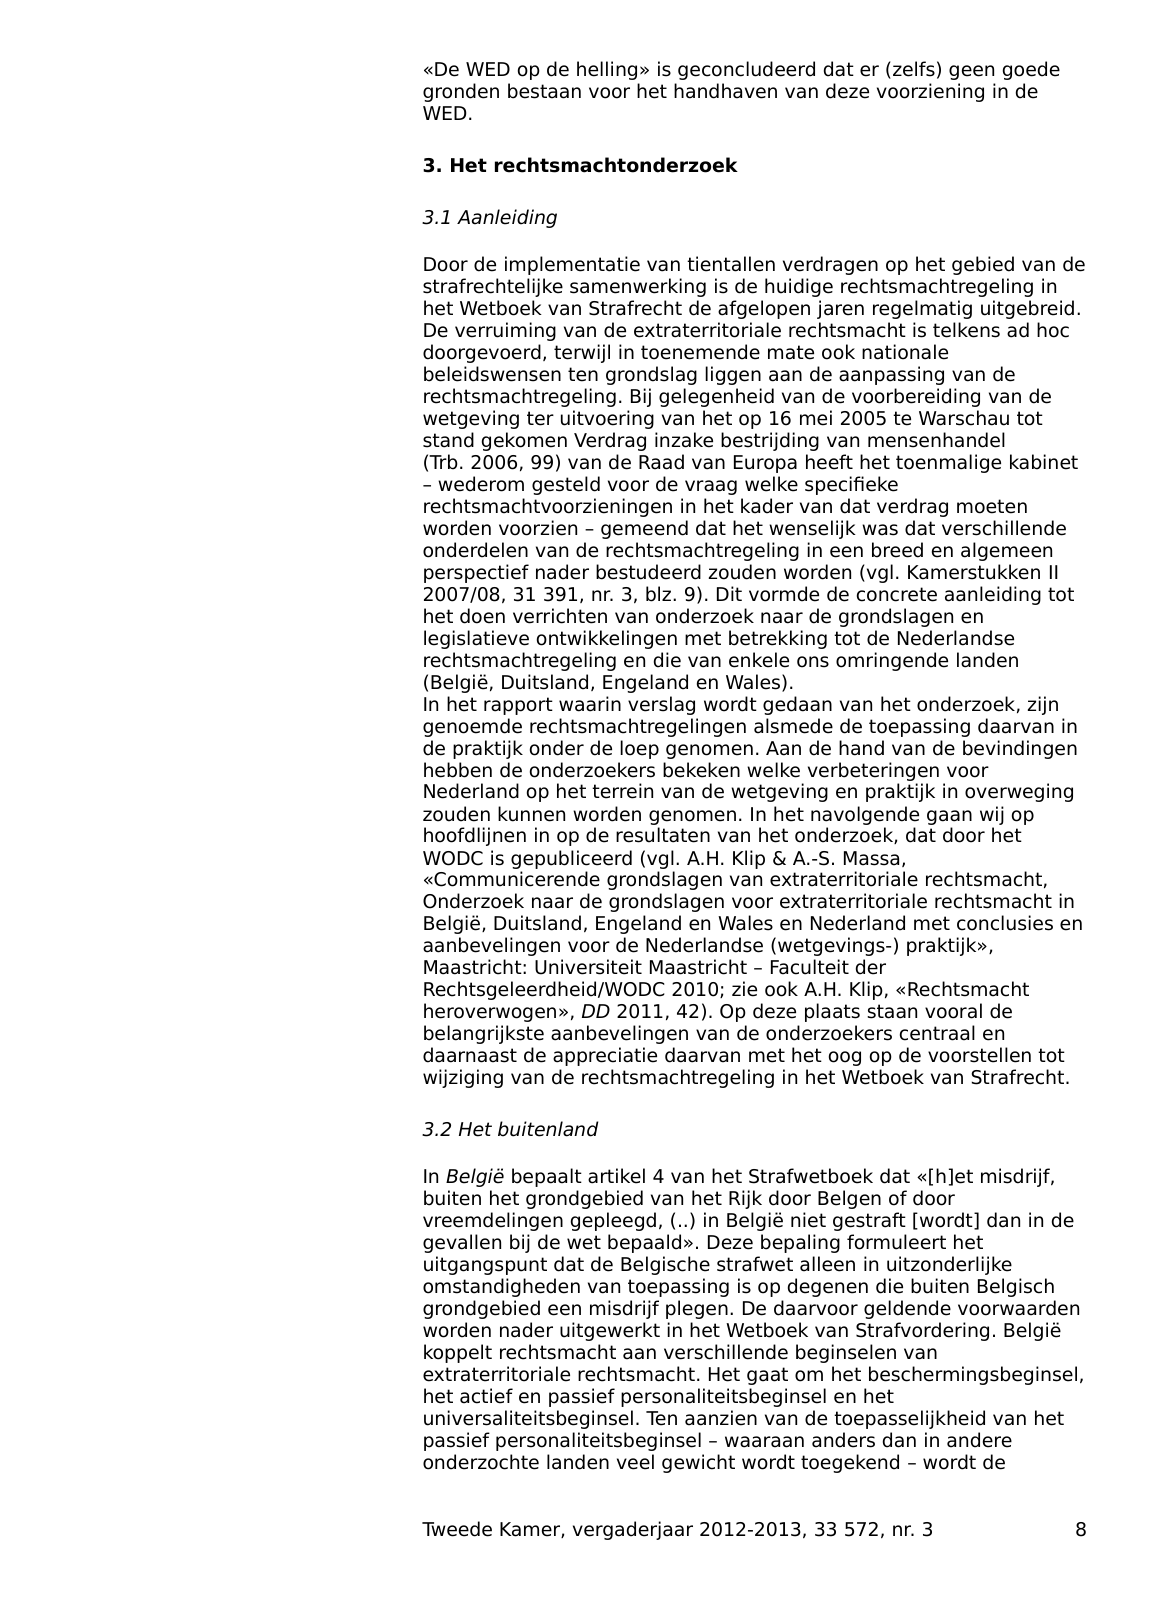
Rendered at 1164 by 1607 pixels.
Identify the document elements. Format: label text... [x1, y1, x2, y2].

subtitle 3. Het rechtsmachtonderzoek [422, 155, 1087, 177]
text In het rapport waarin verslag wordt gedaan van het onderzoek, zijn genoemde rechtsmachtregelingen alsmede de toepassing daarvan in de praktijk onder de loep genomen. Aan de hand van de bevindingen hebben de onderzoekers bekeken welke verbeteringen voor Nederland op het terrein van de wetgeving en praktijk in overweging zouden kunnen worden genomen. In het navolgende gaan wij op hoofdlijnen in op de resultaten van het onderzoek, dat door het WODC is gepubliceerd (vgl. A.H. Klip & A.-S. Massa, «Communicerende grondslagen van extraterritoriale rechtsmacht, Onderzoek naar de grondslagen voor extraterritoriale rechtsmacht in België, Duitsland, Engeland en Wales en Nederland met conclusies en aanbevelingen voor de Nederlandse (wetgevings-) praktijk», Maastricht: Universiteit Maastricht – Faculteit der Rechtsgeleerdheid/WODC 2010; zie ook A.H. Klip, «Rechtsmacht heroverwogen», DD 2011, 42). Op deze plaats staan vooral de belangrijkste aanbevelingen van de onderzoekers centraal en daarnaast de appreciatie daarvan met het oog op de voorstellen tot wijziging van de rechtsmachtregeling in het Wetboek van Strafrecht. [422, 693, 1087, 1089]
subtitle 3.1 Aanleiding [422, 207, 1087, 229]
text «De WED op de helling» is geconcludeerd dat er (zelfs) geen goede gronden bestaan voor het handhaven van deze voorziening in de WED. [422, 59, 1087, 125]
text In België bepaalt artikel 4 van het Strafwetboek dat «[h]et misdrijf, buiten het grondgebied van het Rijk door Belgen of door vreemdelingen gepleegd, (..) in België niet gestraft [wordt] dan in de gevallen bij de wet bepaald». Deze bepaling formuleert het uitgangspunt dat de Belgische strafwet alleen in uitzonderlijke omstandigheden van toepassing is op degenen die buiten Belgisch grondgebied een misdrijf plegen. De daarvoor geldende voorwaarden worden nader uitgewerkt in het Wetboek van Strafvordering. België koppelt rechtsmacht aan verschillende beginselen van extraterritoriale rechtsmacht. Het gaat om het beschermingsbeginsel, het actief en passief personaliteitsbeginsel en het universaliteitsbeginsel. Ten aanzien van de toepasselijkheid van het passief personaliteitsbeginsel – waaraan anders dan in andere onderzochte landen veel gewicht wordt toegekend – wordt de [422, 1166, 1087, 1474]
subtitle 3.2 Het buitenland [422, 1119, 1087, 1141]
text Door de implementatie van tientallen verdragen op het gebied van de strafrechtelijke samenwerking is de huidige rechtsmachtregeling in het Wetboek van Strafrecht de afgelopen jaren regelmatig uitgebreid. De verruiming van de extraterritoriale rechtsmacht is telkens ad hoc doorgevoerd, terwijl in toenemende mate ook nationale beleidswensen ten grondslag liggen aan de aanpassing van de rechtsmachtregeling. Bij gelegenheid van de voorbereiding van de wetgeving ter uitvoering van het op 16 mei 2005 te Warschau tot stand gekomen Verdrag inzake bestrijding van mensenhandel (Trb. 2006, 99) van de Raad van Europa heeft het toenmalige kabinet – wederom gesteld voor de vraag welke specifieke rechtsmachtvoorzieningen in het kader van dat verdrag moeten worden voorzien – gemeend dat het wenselijk was dat verschillende onderdelen van de rechtsmachtregeling in een breed en algemeen perspectief nader bestudeerd zouden worden (vgl. Kamerstukken II 2007/08, 31 391, nr. 3, blz. 9). Dit vormde de concrete aanleiding tot het doen verrichten van onderzoek naar de grondslagen en legislatieve ontwikkelingen met betrekking tot de Nederlandse rechtsmachtregeling en die van enkele ons omringende landen (België, Duitsland, Engeland en Wales). [422, 254, 1087, 693]
